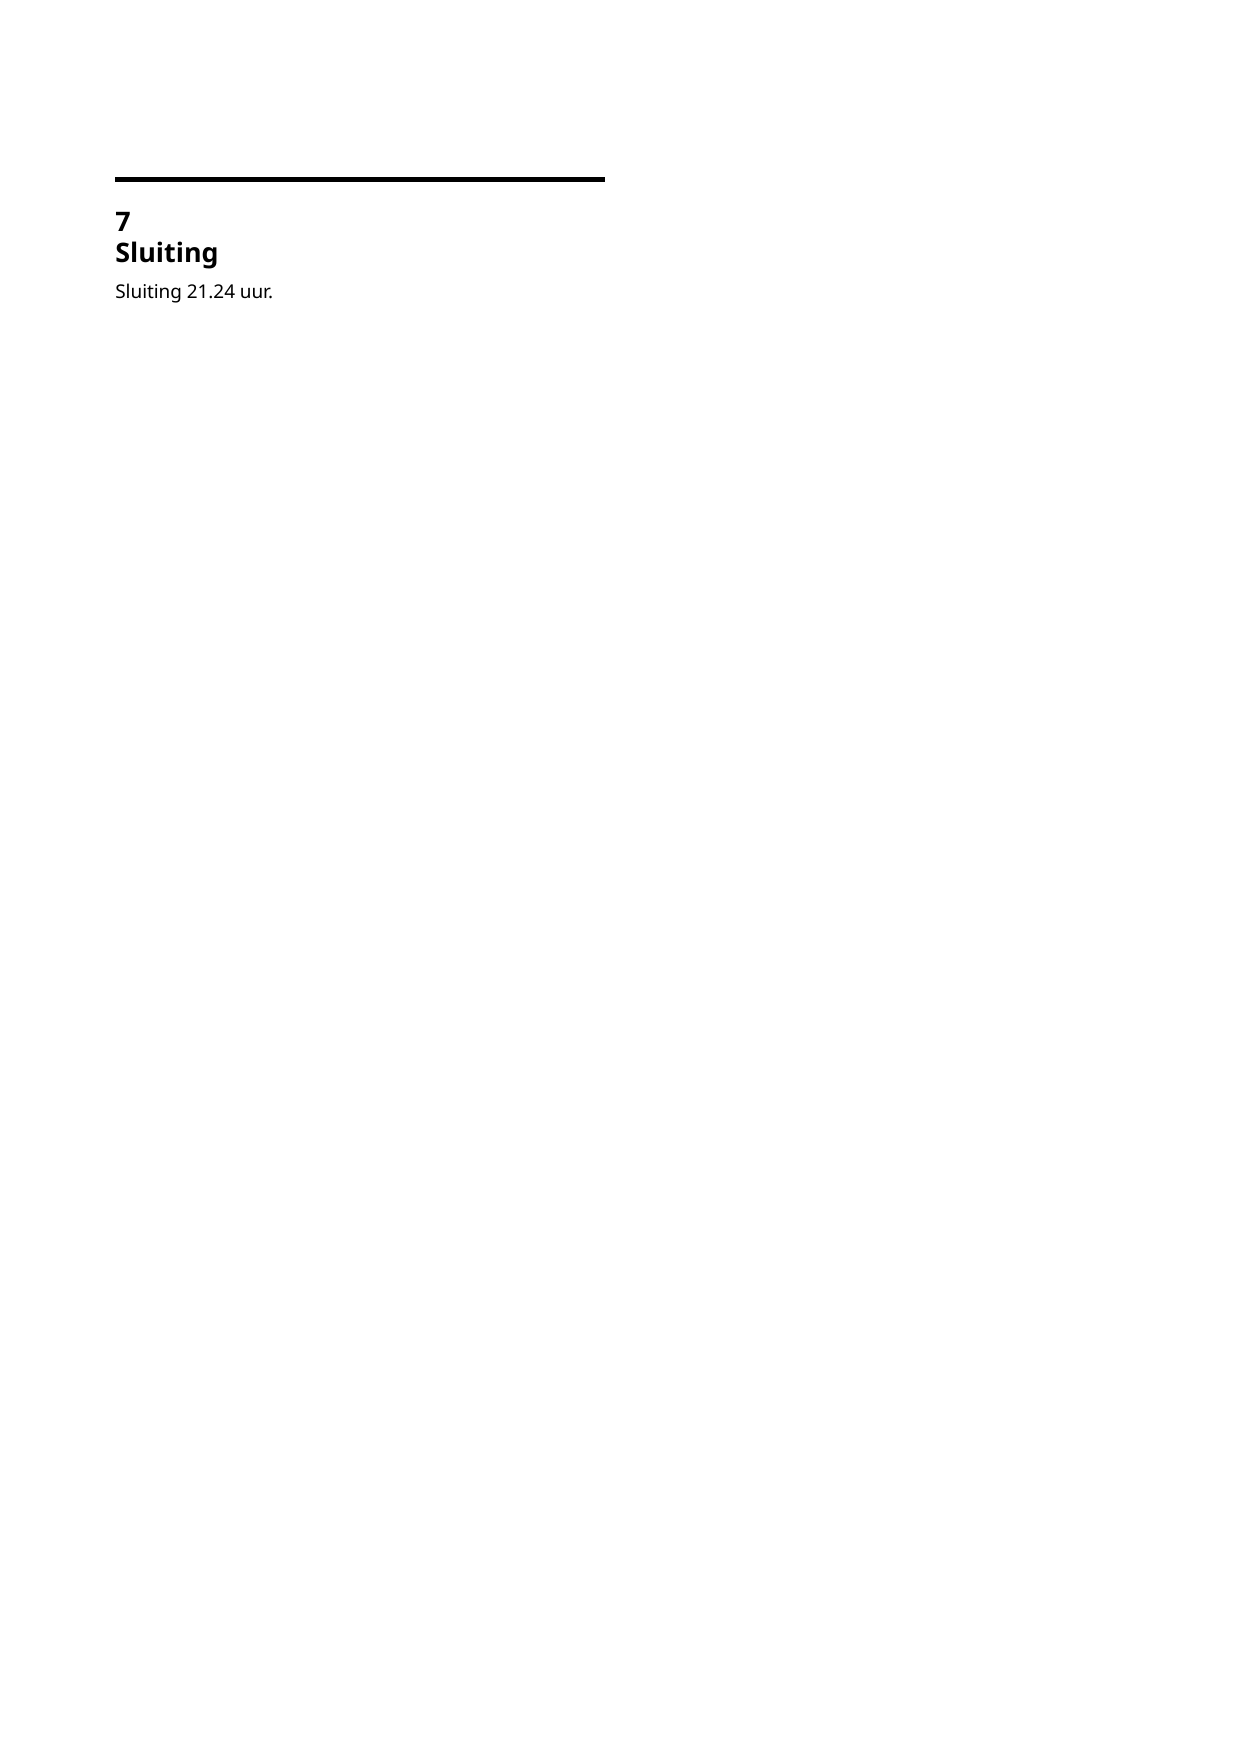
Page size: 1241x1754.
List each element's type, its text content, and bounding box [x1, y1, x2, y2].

text 7 [115, 203, 605, 239]
text Sluiting [115, 239, 605, 283]
text Sluiting 21.24 uur. [115, 283, 605, 302]
